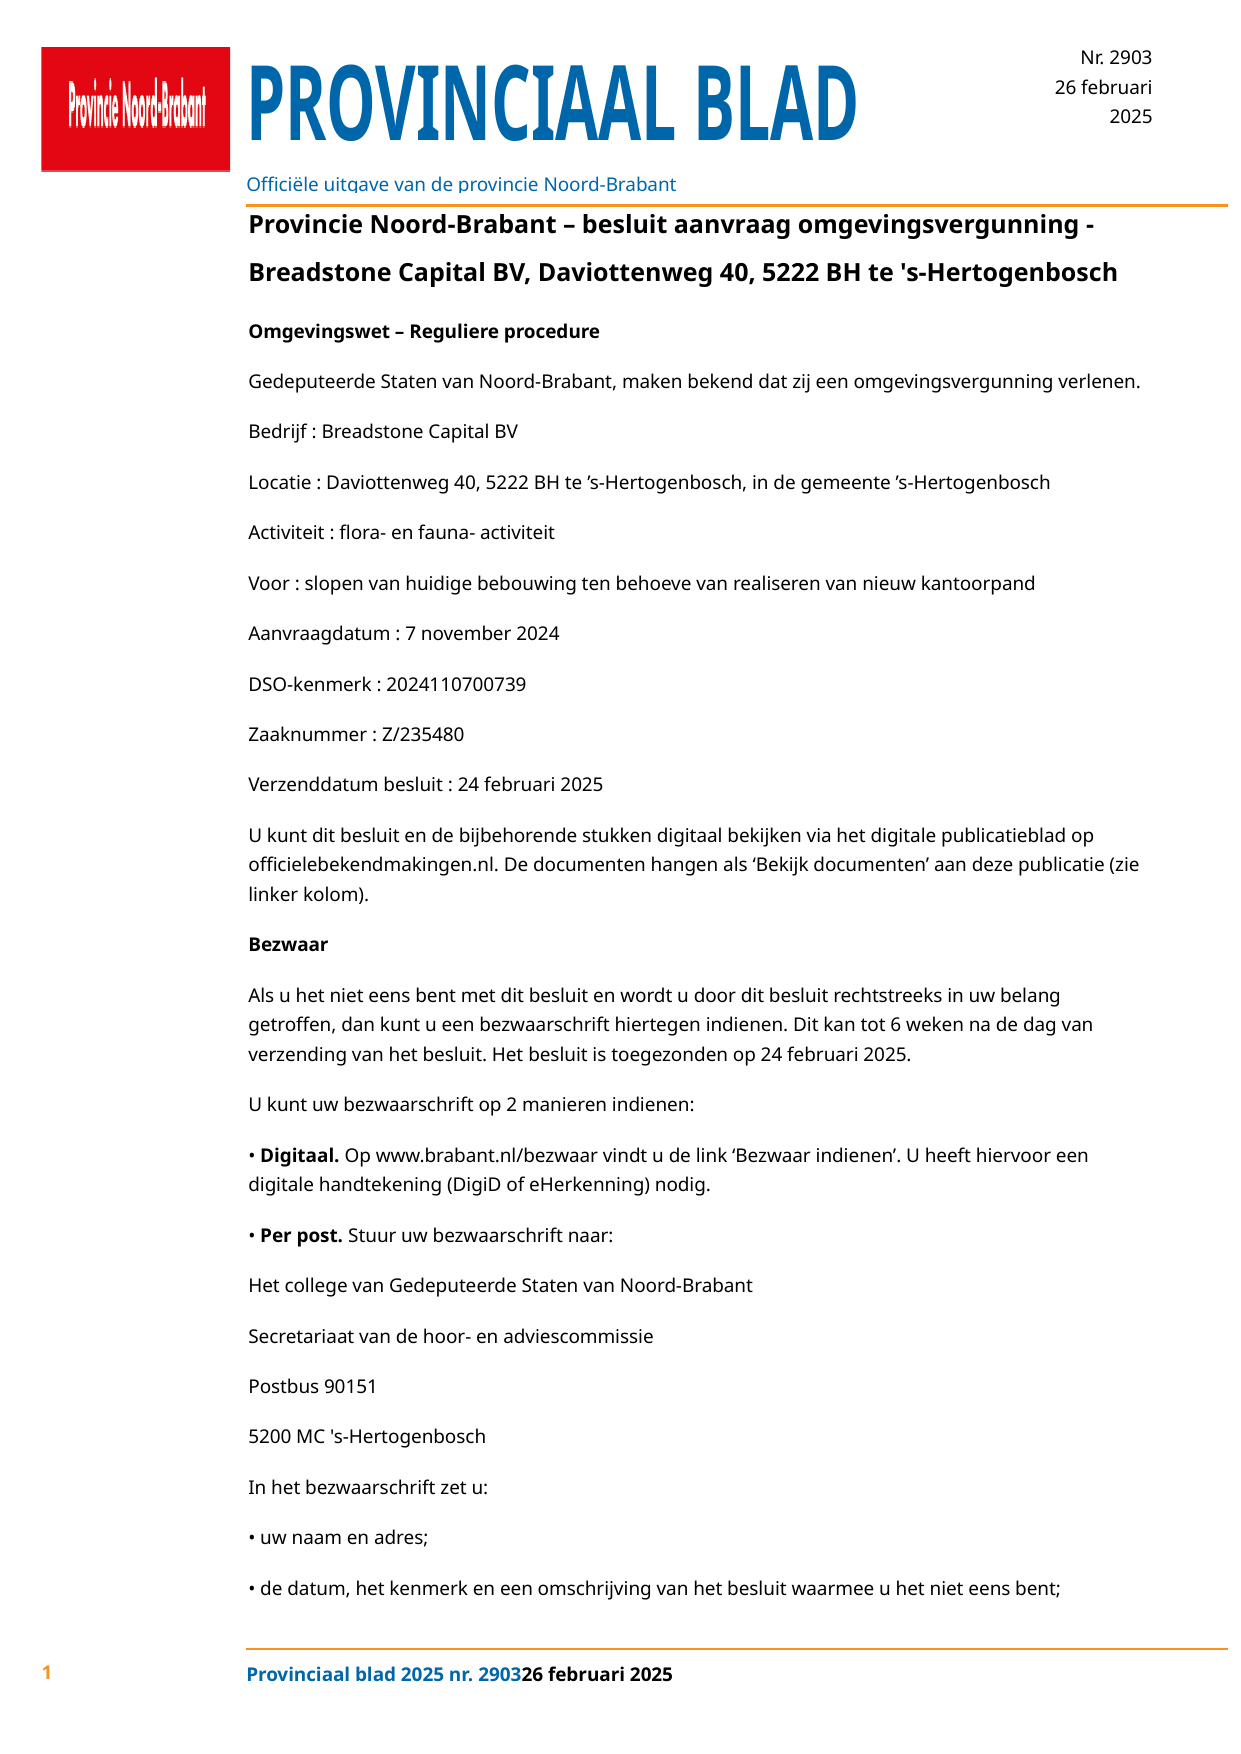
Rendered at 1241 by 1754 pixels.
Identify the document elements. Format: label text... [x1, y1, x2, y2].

text • Per post. Stuur uw bezwaarschrift naar: [248, 1222, 1152, 1248]
text Bezwaar [248, 932, 1152, 957]
text Als u het niet eens bent met dit besluit en wordt u door dit besluit rechtstreeks in uw belang getroffen, dan kunt u een bezwaarschrift hiertegen indienen. Dit kan tot 6 weken na de dag van verzending van het besluit. Het besluit is toegezonden op 24 februari 2025. [248, 982, 1152, 1067]
text In het bezwaarschrift zet u: [248, 1474, 1152, 1500]
text • uw naam en adres; [248, 1524, 1152, 1550]
picture [41, 47, 231, 172]
text Verzenddatum besluit : 24 februari 2025 [248, 772, 1152, 797]
text Secretariaat van de hoor- en adviescommissie [248, 1323, 1152, 1349]
text Het college van Gedeputeerde Staten van Noord-Brabant [248, 1272, 1152, 1298]
text Gedeputeerde Staten van Noord-Brabant, maken bekend dat zij een omgevingsvergunning verlenen. [248, 368, 1152, 394]
text Postbus 90151 [248, 1373, 1152, 1399]
text U kunt dit besluit en de bijbehorende stukken digitaal bekijken via het digitale publicatieblad op officielebekendmakingen.nl. De documenten hangen als ‘Bekijk documenten’ aan deze publicatie (zie linker kolom). [248, 822, 1152, 907]
text Zaaknummer : Z/235480 [248, 721, 1152, 747]
text Omgevingswet – Reguliere procedure [248, 318, 1152, 344]
text Activiteit : flora- en fauna- activiteit [248, 519, 1152, 545]
text U kunt uw bezwaarschrift op 2 manieren indienen: [248, 1092, 1152, 1117]
text 5200 MC 's‑Hertogenbosch [248, 1424, 1152, 1449]
text Voor : slopen van huidige bebouwing ten behoeve van realiseren van nieuw kantoorpand [248, 570, 1152, 596]
text DSO-kenmerk : 2024110700739 [248, 671, 1152, 697]
text Locatie : Daviottenweg 40, 5222 BH te ’s-Hertogenbosch, in de gemeente ’s-Hertogenbosch [248, 469, 1152, 495]
text Bedrijf : Breadstone Capital BV [248, 419, 1152, 444]
text Provincie Noord-Brabant – besluit aanvraag omgevingsvergunning - Breadstone Capital BV, Daviottenweg 40, 5222 BH te 's-Hertogenbosch [248, 207, 1152, 288]
text Aanvraagdatum : 7 november 2024 [248, 620, 1152, 646]
text • de datum, het kenmerk en een omschrijving van het besluit waarmee u het niet eens bent; [248, 1575, 1152, 1601]
text • Digitaal. Op www.brabant.nl/bezwaar vindt u de link ‘Bezwaar indienen’. U heeft hiervoor een digitale handtekening (DigiD of eHerkenning) nodig. [248, 1142, 1152, 1197]
